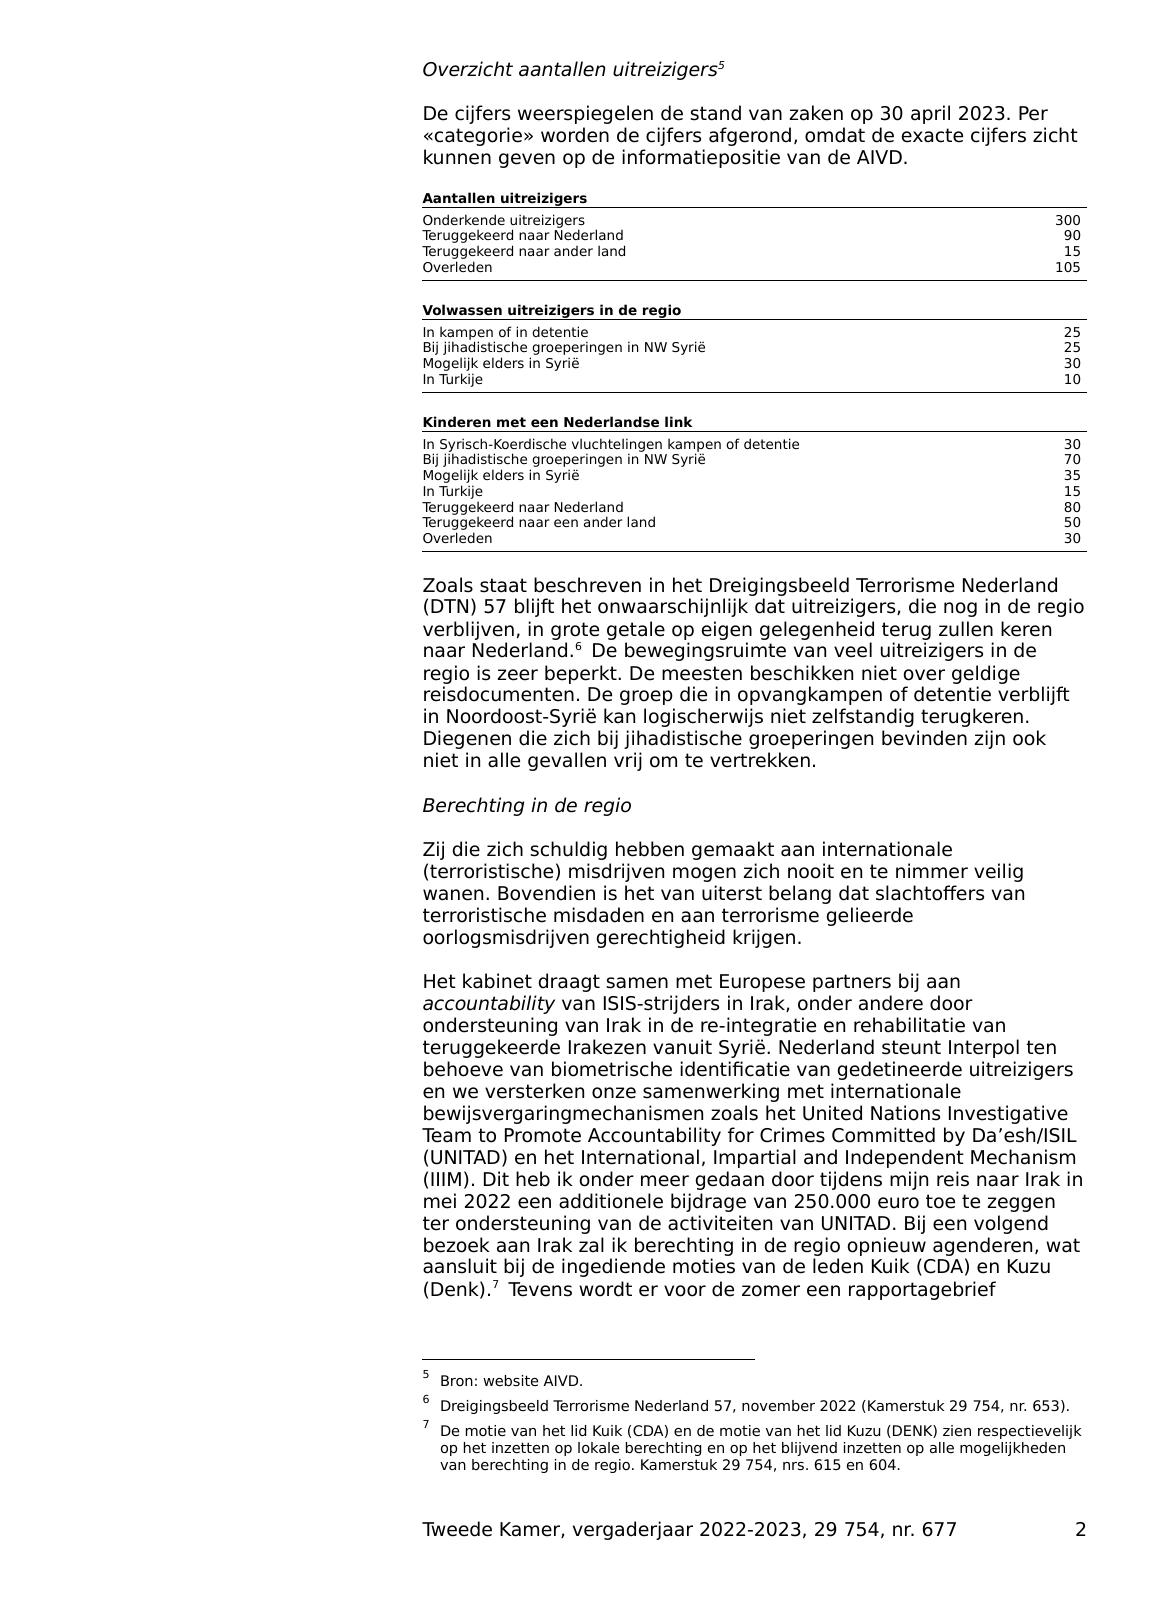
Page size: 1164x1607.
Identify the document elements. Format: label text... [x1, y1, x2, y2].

table_cell 90 [1028, 228, 1087, 244]
text Bron: website AIVD. [422, 1368, 1087, 1391]
table_cell Teruggekeerd naar ander land [422, 244, 1028, 260]
text Het kabinet draagt samen met Europese partners bij aan accountability van ISIS-strijders in Irak, onder andere door ondersteuning van Irak in de re-integratie en rehabilitatie van teruggekeerde Irakezen vanuit Syrië. Nederland steunt Interpol ten behoeve van biometrische identificatie van gedetineerde uitreizigers en we versterken onze samenwerking met internationale bewijsvergaringmechanismen zoals het United Nations Investigative Team to Promote Accountability for Crimes Committed by Da’esh/ISIL (UNITAD) en het International, Impartial and Independent Mechanism (IIIM). Dit heb ik onder meer gedaan door tijdens mijn reis naar Irak in mei 2022 een additionele bijdrage van 250.000 euro toe te zeggen ter ondersteuning van de activiteiten van UNITAD. Bij een volgend bezoek aan Irak zal ik berechting in de regio opnieuw agenderen, wat aansluit bij de ingediende moties van de leden Kuik (CDA) en Kuzu (Denk). Tevens wordt er voor de zomer een rapportagebrief [422, 971, 1087, 1300]
table_cell 70 [1028, 452, 1087, 468]
table_cell Mogelijk elders in Syrië [422, 356, 1028, 372]
table_cell 300 [1028, 208, 1087, 228]
table_cell Bij jihadistische groeperingen in NW Syrië [422, 452, 1028, 468]
text Zij die zich schuldig hebben gemaakt aan internationale (terroristische) misdrijven mogen zich nooit en te nimmer veilig wanen. Bovendien is het van uiterst belang dat slachtoffers van terroristische misdaden en aan terrorisme gelieerde oorlogsmisdrijven gerechtigheid krijgen. [422, 839, 1087, 948]
table_cell 15 [1028, 484, 1087, 499]
text Zoals staat beschreven in het Dreigingsbeeld Terrorisme Nederland (DTN) 57 blijft het onwaarschijnlijk dat uitreizigers, die nog in de regio verblijven, in grote getale op eigen gelegenheid terug zullen keren naar Nederland. De bewegingsruimte van veel uitreizigers in de regio is zeer beperkt. De meesten beschikken niet over geldige reisdocumenten. De groep die in opvangkampen of detentie verblijft in Noordoost-Syrië kan logischerwijs niet zelfstandig terugkeren. Diegenen die zich bij jihadistische groeperingen bevinden zijn ook niet in alle gevallen vrij om te vertrekken. [422, 574, 1087, 772]
table_cell 25 [1028, 340, 1087, 356]
table_cell Teruggekeerd naar Nederland [422, 499, 1028, 515]
table_cell 30 [1028, 356, 1087, 372]
table_cell Overleden [422, 531, 1028, 551]
table_header Volwassen uitreizigers in de regio [422, 303, 1087, 319]
subtitle Overzicht aantallen uitreizigers [422, 59, 1087, 81]
table_cell Mogelijk elders in Syrië [422, 468, 1028, 484]
text Dreigingsbeeld Terrorisme Nederland 57, november 2022 (Kamerstuk 29 754, nr. 653). [422, 1393, 1087, 1416]
table_cell Overleden [422, 260, 1028, 280]
table_cell 30 [1028, 432, 1087, 452]
text De cijfers weerspiegelen de stand van zaken op 30 april 2023. Per «categorie» worden de cijfers afgerond, omdat de exacte cijfers zicht kunnen geven op de informatiepositie van de AIVD. [422, 103, 1087, 169]
table_cell Teruggekeerd naar Nederland [422, 228, 1028, 244]
table_cell 80 [1028, 499, 1087, 515]
table_cell 105 [1028, 260, 1087, 280]
table_cell 50 [1028, 515, 1087, 531]
table_cell Bij jihadistische groeperingen in NW Syrië [422, 340, 1028, 356]
table_cell In Turkije [422, 372, 1028, 392]
table_cell 30 [1028, 531, 1087, 551]
table_cell 35 [1028, 468, 1087, 484]
table_cell 25 [1028, 320, 1087, 340]
table_cell Teruggekeerd naar een ander land [422, 515, 1028, 531]
table_cell 15 [1028, 244, 1087, 260]
table_cell Onderkende uitreizigers [422, 208, 1028, 228]
table_cell In Turkije [422, 484, 1028, 499]
table_cell In Syrisch-Koerdische vluchtelingen kampen of detentie [422, 432, 1028, 452]
table_header Kinderen met een Nederlandse link [422, 415, 1087, 431]
table_cell 10 [1028, 372, 1087, 392]
subtitle Berechting in de regio [422, 794, 1087, 816]
text De motie van het lid Kuik (CDA) en de motie van het lid Kuzu (DENK) zien respectievelijk op het inzetten op lokale berechting en op het blijvend inzetten op alle mogelijkheden van berechting in de regio. Kamerstuk 29 754, nrs. 615 en 604. [422, 1418, 1087, 1474]
table_cell In kampen of in detentie [422, 320, 1028, 340]
table_header Aantallen uitreizigers [422, 191, 1087, 207]
